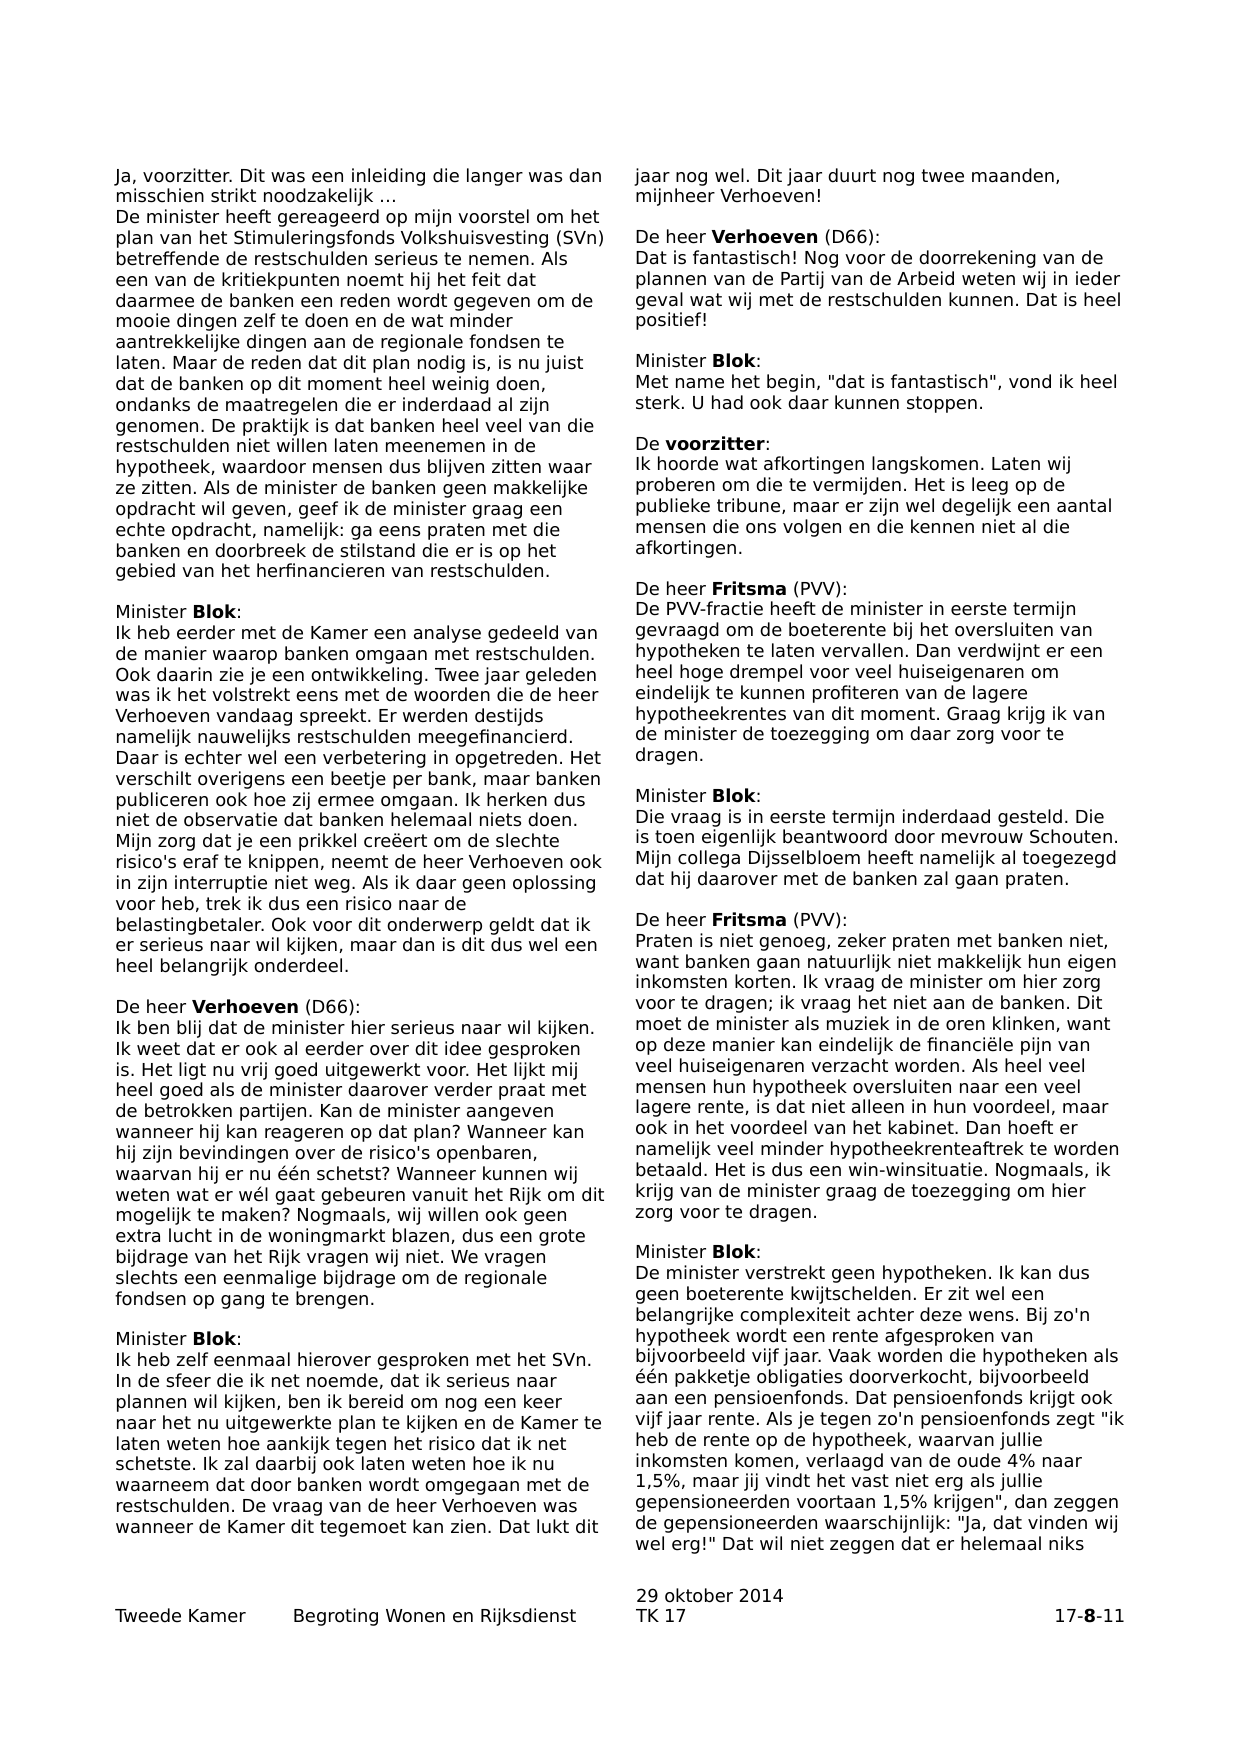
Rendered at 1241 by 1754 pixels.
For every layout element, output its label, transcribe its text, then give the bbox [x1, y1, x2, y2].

text Ik ben blij dat de minister hier serieus naar wil kijken. Ik weet dat er ook al eerder over dit idee gesproken is. Het ligt nu vrij goed uitgewerkt voor. Het lijkt mij heel goed als de minister daarover verder praat met de betrokken partijen. Kan de minister aangeven wanneer hij kan reageren op dat plan? Wanneer kan hij zijn bevindingen over de risico's openbaren, waarvan hij er nu één schetst? Wanneer kunnen wij weten wat er wél gaat gebeuren vanuit het Rijk om dit mogelijk te maken? Nogmaals, wij willen ook geen extra lucht in de woningmarkt blazen, dus een grote bijdrage van het Rijk vragen wij niet. We vragen slechts een eenmalige bijdrage om de regionale fondsen op gang te brengen. [115, 1018, 605, 1309]
text De minister heeft gereageerd op mijn voorstel om het plan van het Stimuleringsfonds Volkshuisvesting (SVn) betreffende de restschulden serieus te nemen. Als een van de kritiekpunten noemt hij het feit dat daarmee de banken een reden wordt gegeven om de mooie dingen zelf te doen en de wat minder aantrekkelijke dingen aan de regionale fondsen te laten. Maar de reden dat dit plan nodig is, is nu juist dat de banken op dit moment heel weinig doen, ondanks de maatregelen die er inderdaad al zijn genomen. De praktijk is dat banken heel veel van die restschulden niet willen laten meenemen in de hypotheek, waardoor mensen dus blijven zitten waar ze zitten. Als de minister de banken geen makkelijke opdracht wil geven, geef ik de minister graag een echte opdracht, namelijk: ga eens praten met die banken en doorbreek de stilstand die er is op het gebied van het herfinancieren van restschulden. [115, 207, 605, 582]
text Met name het begin, "dat is fantastisch", vond ik heel sterk. U had ook daar kunnen stoppen. [635, 372, 1125, 413]
text De heer Fritsma (PVV): [635, 578, 1125, 599]
text De minister verstrekt geen hypotheken. Ik kan dus geen boeterente kwijtschelden. Er zit wel een belangrijke complexiteit achter deze wens. Bij zo'n hypotheek wordt een rente afgesproken van bijvoorbeeld vijf jaar. Vaak worden die hypotheken als één pakketje obligaties doorverkocht, bijvoorbeeld aan een pensioenfonds. Dat pensioenfonds krijgt ook vijf jaar rente. Als je tegen zo'n pensioenfonds zegt "ik heb de rente op de hypotheek, waarvan jullie inkomsten komen, verlaagd van de oude 4% naar 1,5%, maar jij vindt het vast niet erg als jullie gepensioneerden voortaan 1,5% krijgen", dan zeggen de gepensioneerden waarschijnlijk: "Ja, dat vinden wij wel erg!" Dat wil niet zeggen dat er helemaal niks [635, 1263, 1125, 1554]
text Minister Blok: [635, 1242, 1125, 1263]
text Ja, voorzitter. Dit was een inleiding die langer was dan misschien strikt noodzakelijk … [115, 165, 605, 207]
text Minister Blok: [115, 602, 605, 623]
text Ik heb eerder met de Kamer een analyse gedeeld van de manier waarop banken omgaan met restschulden. Ook daarin zie je een ontwikkeling. Twee jaar geleden was ik het volstrekt eens met de woorden die de heer Verhoeven vandaag spreekt. Er werden destijds namelijk nauwelijks restschulden meegefinancierd. Daar is echter wel een verbetering in opgetreden. Het verschilt overigens een beetje per bank, maar banken publiceren ook hoe zij ermee omgaan. Ik herken dus niet de observatie dat banken helemaal niets doen. Mijn zorg dat je een prikkel creëert om de slechte risico's eraf te knippen, neemt de heer Verhoeven ook in zijn interruptie niet weg. Als ik daar geen oplossing voor heb, trek ik dus een risico naar de belastingbetaler. Ook voor dit onderwerp geldt dat ik er serieus naar wil kijken, maar dan is dit dus wel een heel belangrijk onderdeel. [115, 623, 605, 977]
text Minister Blok: [635, 786, 1125, 806]
text Dat is fantastisch! Nog voor de doorrekening van de plannen van de Partij van de Arbeid weten wij in ieder geval wat wij met de restschulden kunnen. Dat is heel positief! [635, 248, 1125, 331]
text Praten is niet genoeg, zeker praten met banken niet, want banken gaan natuurlijk niet makkelijk hun eigen inkomsten korten. Ik vraag de minister om hier zorg voor te dragen; ik vraag het niet aan de banken. Dit moet de minister als muziek in de oren klinken, want op deze manier kan eindelijk de financiële pijn van veel huiseigenaren verzacht worden. Als heel veel mensen hun hypotheek oversluiten naar een veel lagere rente, is dat niet alleen in hun voordeel, maar ook in het voordeel van het kabinet. Dan hoeft er namelijk veel minder hypotheekrenteaftrek te worden betaald. Het is dus een win-winsituatie. Nogmaals, ik krijg van de minister graag de toezegging om hier zorg voor te dragen. [635, 931, 1125, 1222]
text Ik heb zelf eenmaal hierover gesproken met het SVn. In de sfeer die ik net noemde, dat ik serieus naar plannen wil kijken, ben ik bereid om nog een keer naar het nu uitgewerkte plan te kijken en de Kamer te laten weten hoe aankijk tegen het risico dat ik net schetste. Ik zal daarbij ook laten weten hoe ik nu waarneem dat door banken wordt omgegaan met de restschulden. De vraag van de heer Verhoeven was wanneer de Kamer dit tegemoet kan zien. Dat lukt dit [115, 1350, 605, 1537]
text De heer Fritsma (PVV): [635, 910, 1125, 931]
text Die vraag is in eerste termijn inderdaad gesteld. Die is toen eigenlijk beantwoord door mevrouw Schouten. Mijn collega Dijsselbloem heeft namelijk al toegezegd dat hij daarover met de banken zal gaan praten. [635, 806, 1125, 890]
text jaar nog wel. Dit jaar duurt nog twee maanden, mijnheer Verhoeven! [635, 165, 1125, 207]
text De heer Verhoeven (D66): [115, 997, 605, 1018]
text Minister Blok: [635, 351, 1125, 372]
text Minister Blok: [115, 1329, 605, 1350]
text Ik hoorde wat afkortingen langskomen. Laten wij proberen om die te vermijden. Het is leeg op de publieke tribune, maar er zijn wel degelijk een aantal mensen die ons volgen en die kennen niet al die afkortingen. [635, 454, 1125, 558]
text De PVV-fractie heeft de minister in eerste termijn gevraagd om de boeterente bij het oversluiten van hypotheken te laten vervallen. Dan verdwijnt er een heel hoge drempel voor veel huiseigenaren om eindelijk te kunnen profiteren van de lagere hypotheekrentes van dit moment. Graag krijg ik van de minister de toezegging om daar zorg voor te dragen. [635, 599, 1125, 766]
text De voorzitter: [635, 433, 1125, 454]
text De heer Verhoeven (D66): [635, 227, 1125, 248]
